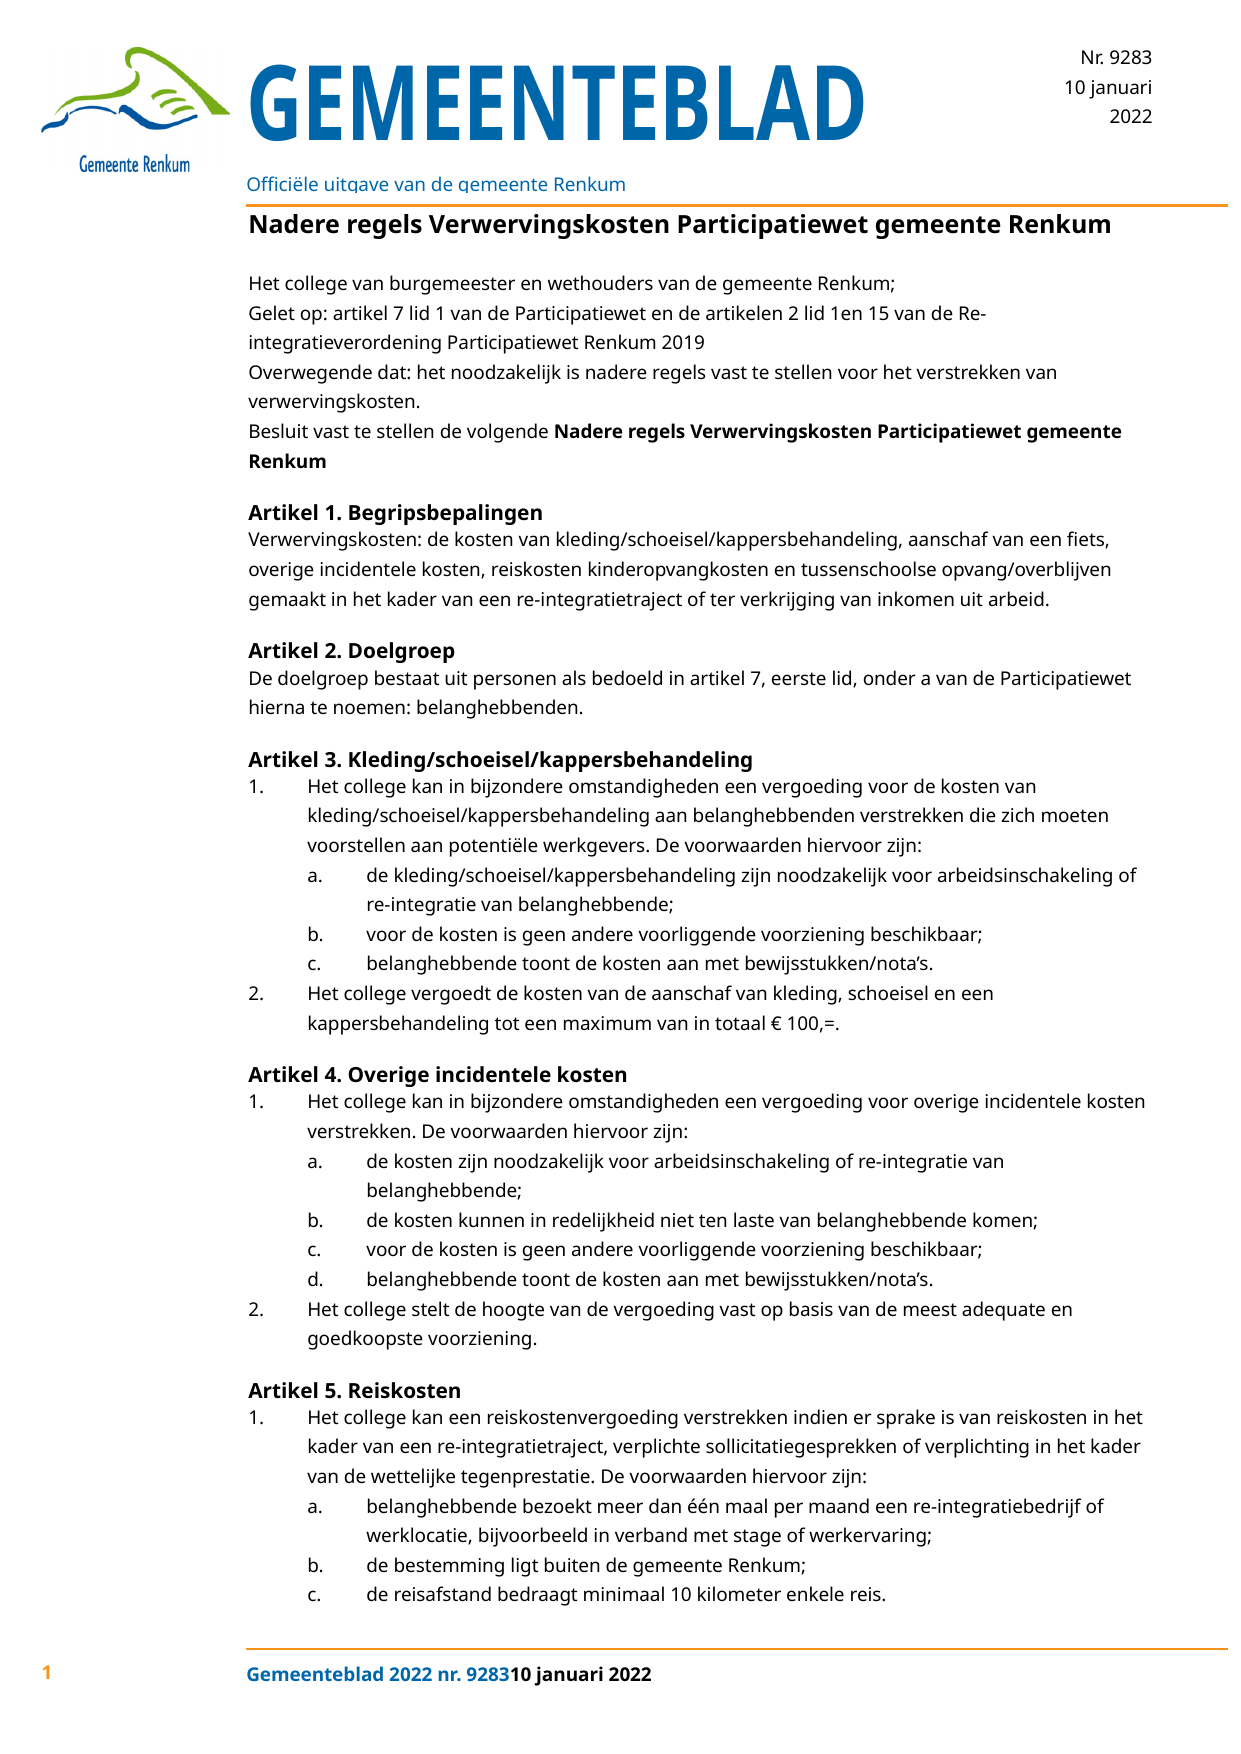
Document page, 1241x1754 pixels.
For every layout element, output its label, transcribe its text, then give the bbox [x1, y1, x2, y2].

list voor de kosten is geen andere voorliggende voorziening beschikbaar; [307, 1237, 1152, 1262]
text Overwegende dat: het noodzakelijk is nadere regels vast te stellen voor het verstrekken van verwervingskosten. [248, 359, 1152, 414]
text Nadere regels Verwervingskosten Participatiewet gemeente Renkum [248, 207, 1152, 241]
text Artikel 5. Reiskosten [248, 1376, 1152, 1404]
text Artikel 3. Kleding/schoeisel/kappersbehandeling [248, 745, 1152, 773]
text Artikel 2. Doelgroep [248, 636, 1152, 665]
list voor de kosten is geen andere voorliggende voorziening beschikbaar; [307, 921, 1152, 947]
list de bestemming ligt buiten de gemeente Renkum; [307, 1552, 1152, 1578]
list belanghebbende toont de kosten aan met bewijsstukken/nota’s. [307, 951, 1152, 976]
list belanghebbende bezoekt meer dan één maal per maand een re-integratiebedrijf of werklocatie, bijvoorbeeld in verband met stage of werkervaring; [307, 1493, 1152, 1548]
text Besluit vast te stellen de volgende Nadere regels Verwervingskosten Participatiewet gemeente Renkum [248, 418, 1152, 473]
picture [41, 47, 231, 172]
text Artikel 1. Begripsbepalingen [248, 498, 1152, 527]
list de reisafstand bedraagt minimaal 10 kilometer enkele reis. [307, 1582, 1152, 1607]
text Artikel 4. Overige incidentele kosten [248, 1060, 1152, 1089]
list de kosten kunnen in redelijkheid niet ten laste van belanghebbende komen; [307, 1207, 1152, 1233]
list de kosten zijn noodzakelijk voor arbeidsinschakeling of re-integratie van belanghebbende; [307, 1148, 1152, 1203]
list belanghebbende toont de kosten aan met bewijsstukken/nota’s. [307, 1266, 1152, 1292]
list Het college kan in bijzondere omstandigheden een vergoeding voor overige incidentele kosten verstrekken. De voorwaarden hiervoor zijn: [248, 1089, 1152, 1144]
text Gelet op: artikel 7 lid 1 van de Participatiewet en de artikelen 2 lid 1en 15 van de Re-integratieverordening Participatiewet Renkum 2019 [248, 300, 1152, 355]
list de kleding/schoeisel/kappersbehandeling zijn noodzakelijk voor arbeidsinschakeling of re-integratie van belanghebbende; [307, 862, 1152, 917]
text Het college van burgemeester en wethouders van de gemeente Renkum; [248, 270, 1152, 296]
list Het college kan een reiskostenvergoeding verstrekken indien er sprake is van reiskosten in het kader van een re-integratietraject, verplichte sollicitatiegesprekken of verplichting in het kader van de wettelijke tegenprestatie. De voorwaarden hiervoor zijn: [248, 1404, 1152, 1489]
list Het college stelt de hoogte van de vergoeding vast op basis van de meest adequate en goedkoopste voorziening. [248, 1296, 1152, 1351]
list Het college vergoedt de kosten van de aanschaf van kleding, schoeisel en een kappersbehandeling tot een maximum van in totaal € 100,=. [248, 980, 1152, 1036]
text Verwervingskosten: de kosten van kleding/schoeisel/kappersbehandeling, aanschaf van een fiets, overige incidentele kosten, reiskosten kinderopvangkosten en tussenschoolse opvang/overblijven gemaakt in het kader van een re-integratietraject of ter verkrijging van inkomen uit arbeid. [248, 527, 1152, 612]
list Het college kan in bijzondere omstandigheden een vergoeding voor de kosten van kleding/schoeisel/kappersbehandeling aan belanghebbenden verstrekken die zich moeten voorstellen aan potentiële werkgevers. De voorwaarden hiervoor zijn: [248, 773, 1152, 858]
text De doelgroep bestaat uit personen als bedoeld in artikel 7, eerste lid, onder a van de Participatiewet hierna te noemen: belanghebbenden. [248, 665, 1152, 720]
